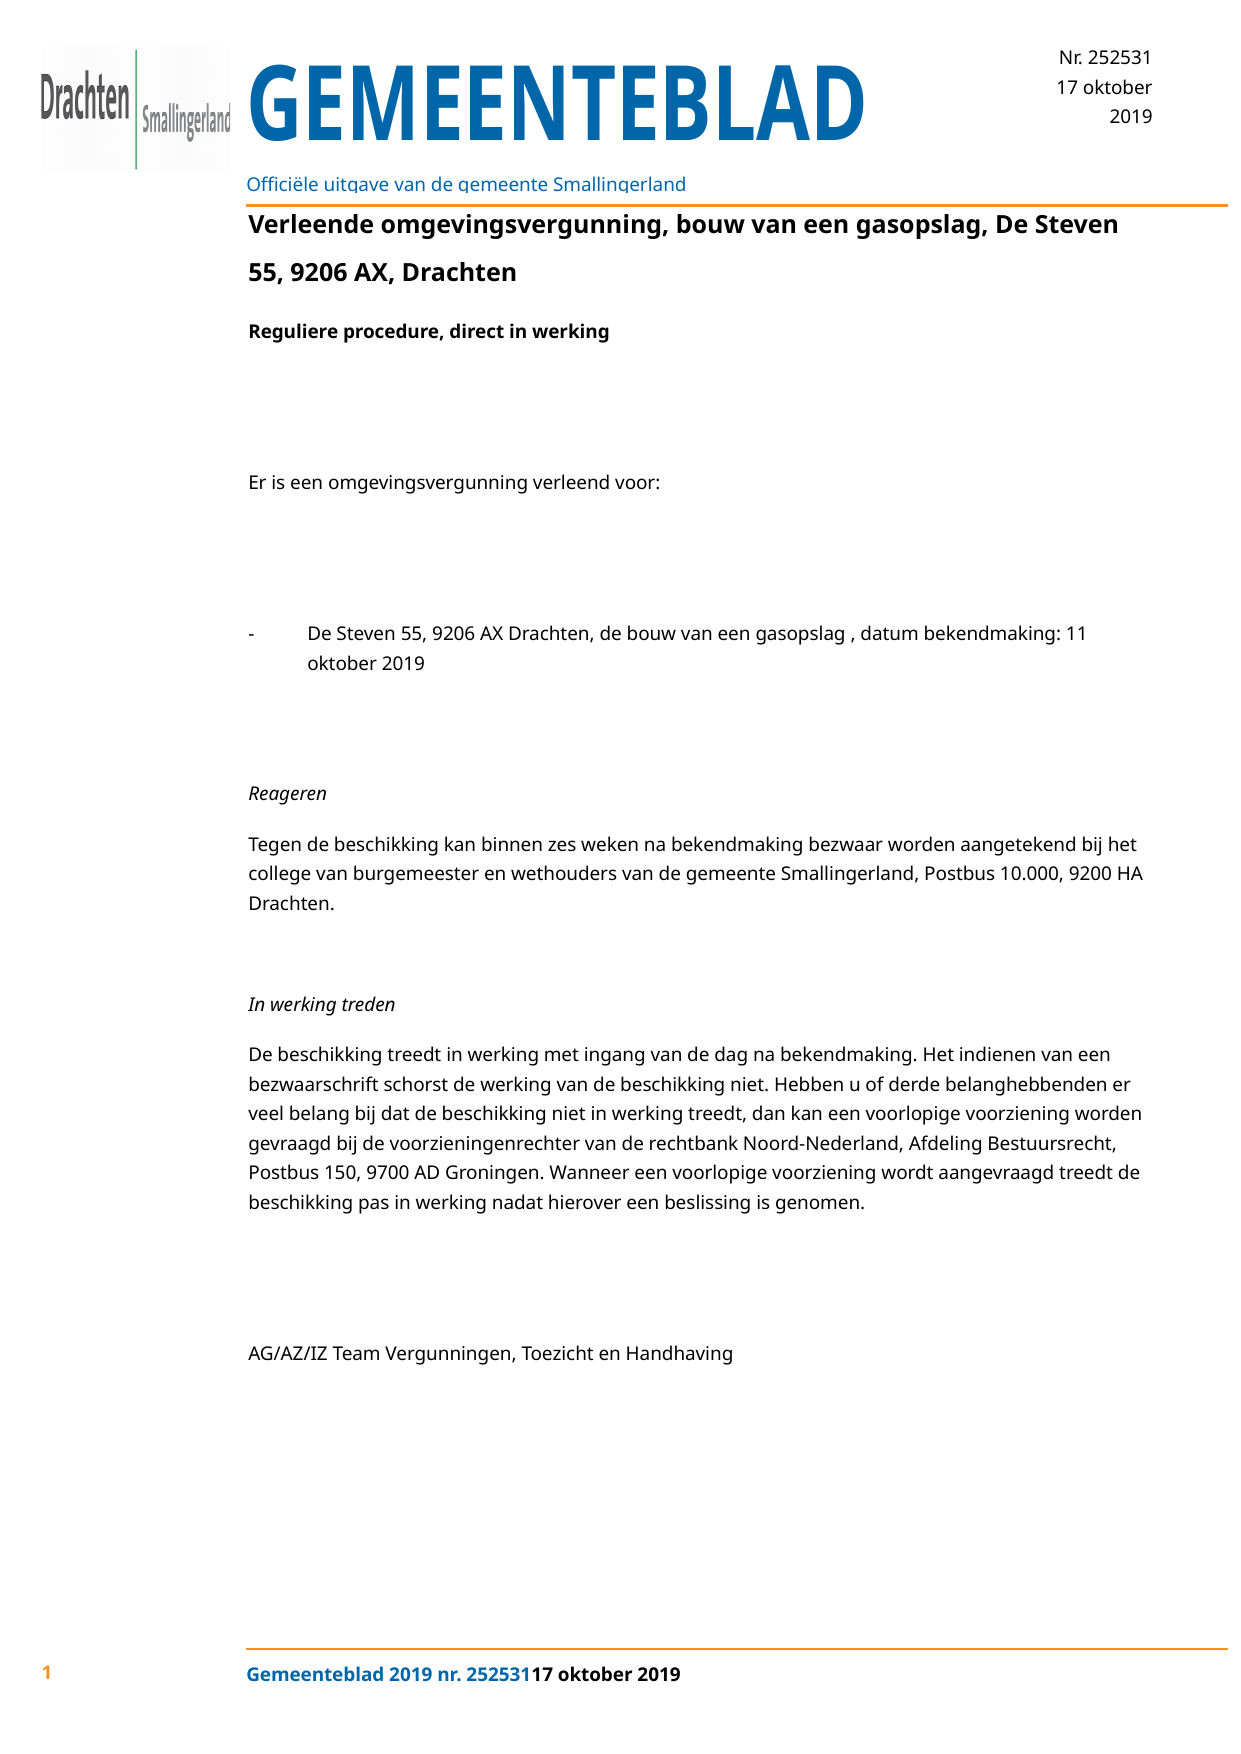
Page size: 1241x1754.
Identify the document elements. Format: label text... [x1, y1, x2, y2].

text Reageren [248, 780, 1152, 806]
text Reguliere procedure, direct in werking [248, 318, 1152, 344]
text Tegen de beschikking kan binnen zes weken na bekendmaking bezwaar worden aangetekend bij het college van burgemeester en wethouders van de gemeente Smallingerland, Postbus 10.000, 9200 HA Drachten. [248, 831, 1152, 916]
list De Steven 55, 9206 AX Drachten, de bouw van een gasopslag , datum bekendmaking: 11 oktober 2019 [248, 620, 1152, 676]
picture [41, 47, 231, 172]
text De beschikking treedt in werking met ingang van de dag na bekendmaking. Het indienen van een bezwaarschrift schorst de werking van de beschikking niet. Hebben u of derde belanghebbenden er veel belang bij dat de beschikking niet in werking treedt, dan kan een voorlopige voorziening worden gevraagd bij de voorzieningenrechter van de rechtbank Noord-Nederland, Afdeling Bestuursrecht, Postbus 150, 9700 AD Groningen. Wanneer een voorlopige voorziening wordt aangevraagd treedt de beschikking pas in werking nadat hierover een beslissing is genomen. [248, 1041, 1152, 1215]
text AG/AZ/IZ Team Vergunningen, Toezicht en Handhaving [248, 1340, 1152, 1366]
text Er is een omgevingsvergunning verleend voor: [248, 469, 1152, 495]
text Verleende omgevingsvergunning, bouw van een gasopslag, De Steven 55, 9206 AX, Drachten [248, 207, 1152, 288]
text In werking treden [248, 991, 1152, 1017]
